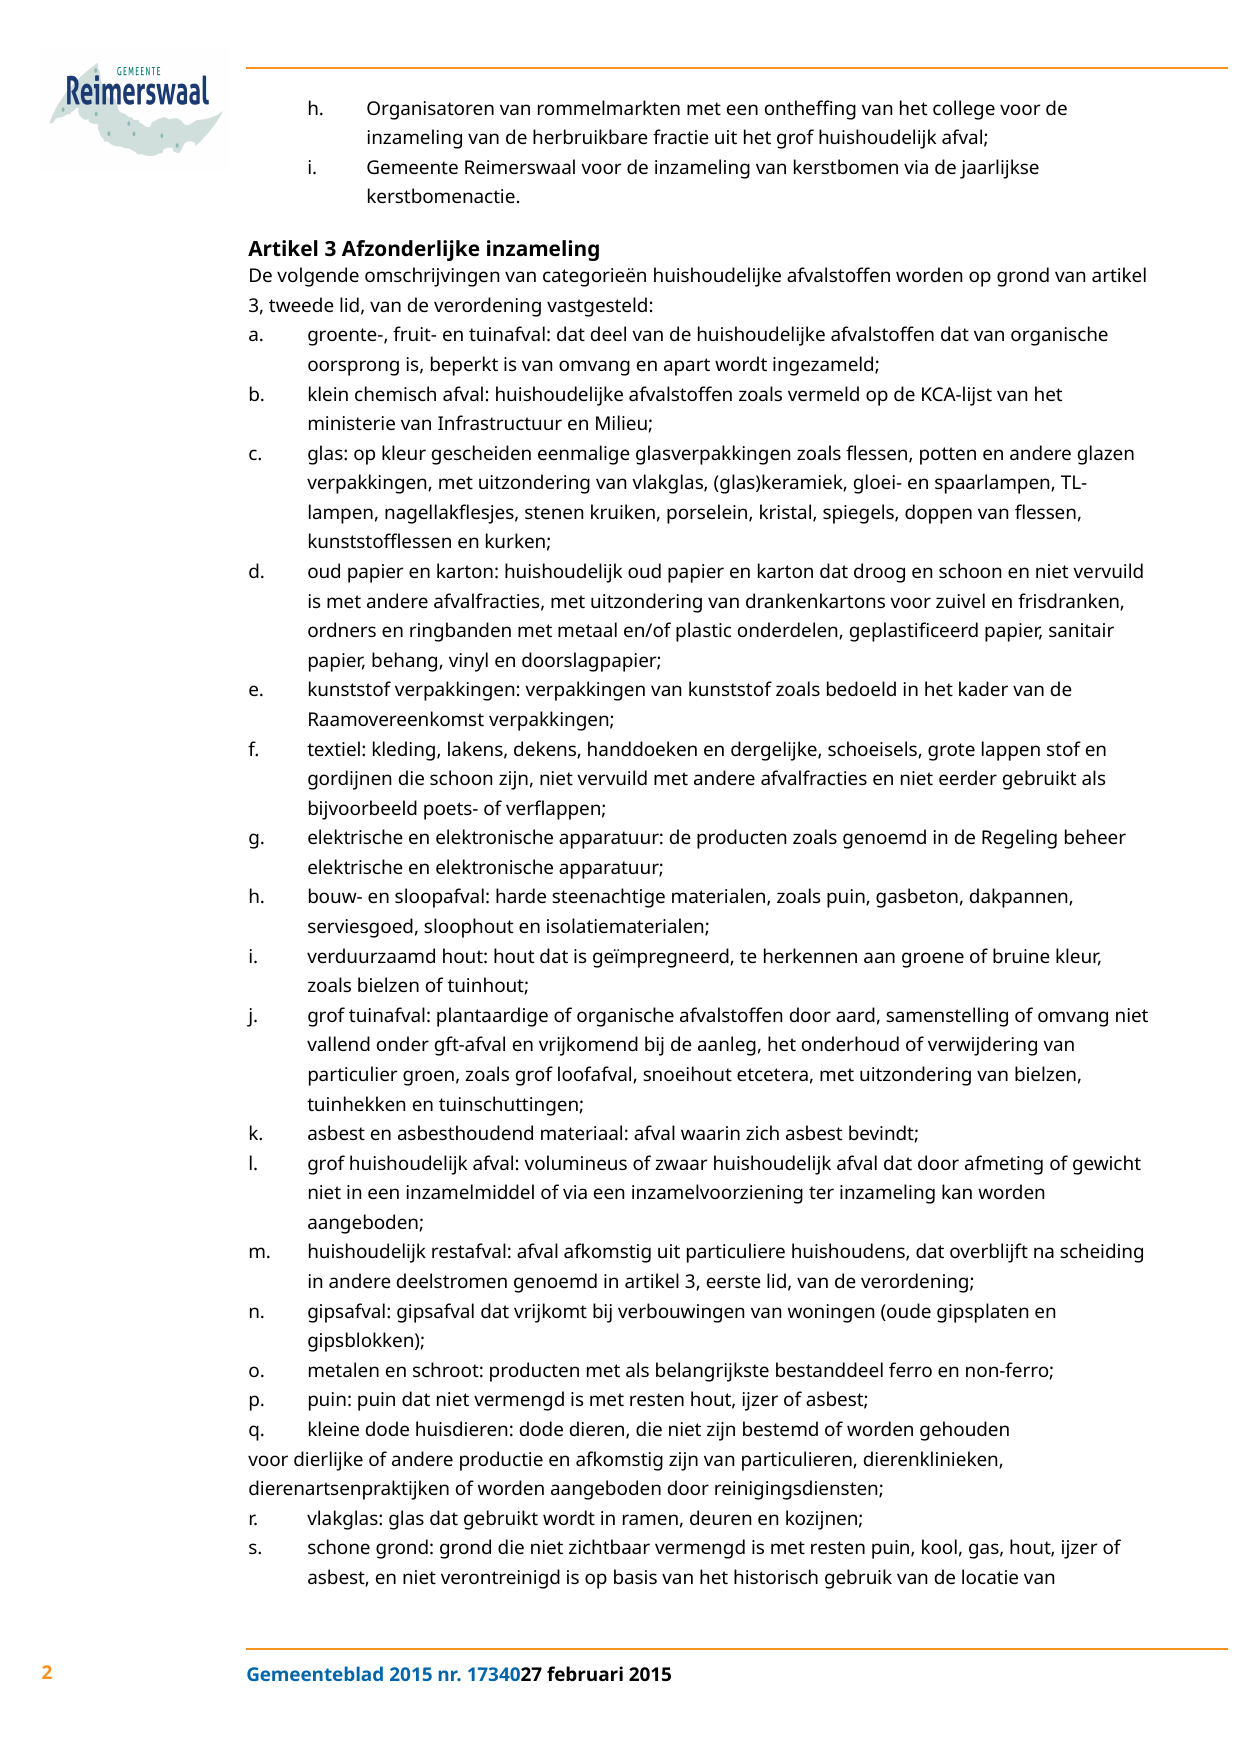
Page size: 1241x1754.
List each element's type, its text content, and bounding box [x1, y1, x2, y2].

text voor dierlijke of andere productie en afkomstig zijn van particulieren, dierenklinieken, [248, 1446, 1152, 1471]
list glas: op kleur gescheiden eenmalige glasverpakkingen zoals flessen, potten en andere glazen verpakkingen, met uitzondering van vlakglas, (glas)keramiek, gloei- en spaarlampen, TL-lampen, nagellakflesjes, stenen kruiken, porselein, kristal, spiegels, doppen van flessen, kunststofflessen en kurken; [248, 440, 1152, 554]
list kunststof verpakkingen: verpakkingen van kunststof zoals bedoeld in het kader van de Raamovereenkomst verpakkingen; [248, 677, 1152, 732]
text Artikel 3 Afzonderlijke inzameling [248, 234, 1152, 262]
list kleine dode huisdieren: dode dieren, die niet zijn bestemd of worden gehouden [248, 1416, 1152, 1442]
list puin: puin dat niet vermengd is met resten hout, ijzer of asbest; [248, 1387, 1152, 1412]
list bouw- en sloopafval: harde steenachtige materialen, zoals puin, gasbeton, dakpannen, serviesgoed, sloophout en isolatiematerialen; [248, 884, 1152, 939]
list grof tuinafval: plantaardige of organische afvalstoffen door aard, samenstelling of omvang niet vallend onder gft-afval en vrijkomend bij de aanleg, het onderhoud of verwijdering van particulier groen, zoals grof loofafval, snoeihout etcetera, met uitzondering van bielzen, tuinhekken en tuinschuttingen; [248, 1002, 1152, 1116]
list gipsafval: gipsafval dat vrijkomt bij verbouwingen van woningen (oude gipsplaten en gipsblokken); [248, 1298, 1152, 1353]
picture [41, 47, 231, 172]
list oud papier en karton: huishoudelijk oud papier en karton dat droog en schoon en niet vervuild is met andere afvalfracties, met uitzondering van drankenkartons voor zuivel en frisdranken, ordners en ringbanden met metaal en/of plastic onderdelen, geplastificeerd papier, sanitair papier, behang, vinyl en doorslagpapier; [248, 558, 1152, 673]
list textiel: kleding, lakens, dekens, handdoeken en dergelijke, schoeisels, grote lappen stof en gordijnen die schoon zijn, niet vervuild met andere afvalfracties en niet eerder gebruikt als bijvoorbeeld poets- of verflappen; [248, 736, 1152, 821]
list vlakglas: glas dat gebruikt wordt in ramen, deuren en kozijnen; [248, 1505, 1152, 1531]
list asbest en asbesthoudend materiaal: afval waarin zich asbest bevindt; [248, 1120, 1152, 1146]
list klein chemisch afval: huishoudelijke afvalstoffen zoals vermeld op de KCA-lijst van het ministerie van Infrastructuur en Milieu; [248, 381, 1152, 436]
list Gemeente Reimerswaal voor de inzameling van kerstbomen via de jaarlijkse kerstbomenactie. [307, 154, 1152, 209]
list Organisatoren van rommelmarkten met een ontheffing van het college voor de inzameling van de herbruikbare fractie uit het grof huishoudelijk afval; [307, 95, 1152, 150]
list metalen en schroot: producten met als belangrijkste bestanddeel ferro en non-ferro; [248, 1357, 1152, 1383]
list grof huishoudelijk afval: volumineus of zwaar huishoudelijk afval dat door afmeting of gewicht niet in een inzamelmiddel of via een inzamelvoorziening ter inzameling kan worden aangeboden; [248, 1150, 1152, 1235]
list huishoudelijk restafval: afval afkomstig uit particuliere huishoudens, dat overblijft na scheiding in andere deelstromen genoemd in artikel 3, eerste lid, van de verordening; [248, 1239, 1152, 1294]
text De volgende omschrijvingen van categorieën huishoudelijke afvalstoffen worden op grond van artikel 3, tweede lid, van de verordening vastgesteld: [248, 262, 1152, 318]
text dierenartsenpraktijken of worden aangeboden door reinigingsdiensten; [248, 1475, 1152, 1501]
list elektrische en elektronische apparatuur: de producten zoals genoemd in de Regeling beheer elektrische en elektronische apparatuur; [248, 824, 1152, 880]
list groente-, fruit- en tuinafval: dat deel van de huishoudelijke afvalstoffen dat van organische oorsprong is, beperkt is van omvang en apart wordt ingezameld; [248, 322, 1152, 377]
list schone grond: grond die niet zichtbaar vermengd is met resten puin, kool, gas, hout, ijzer of asbest, en niet verontreinigd is op basis van het historisch gebruik van de locatie van [248, 1534, 1152, 1590]
list verduurzaamd hout: hout dat is geïmpregneerd, te herkennen aan groene of bruine kleur, zoals bielzen of tuinhout; [248, 943, 1152, 998]
